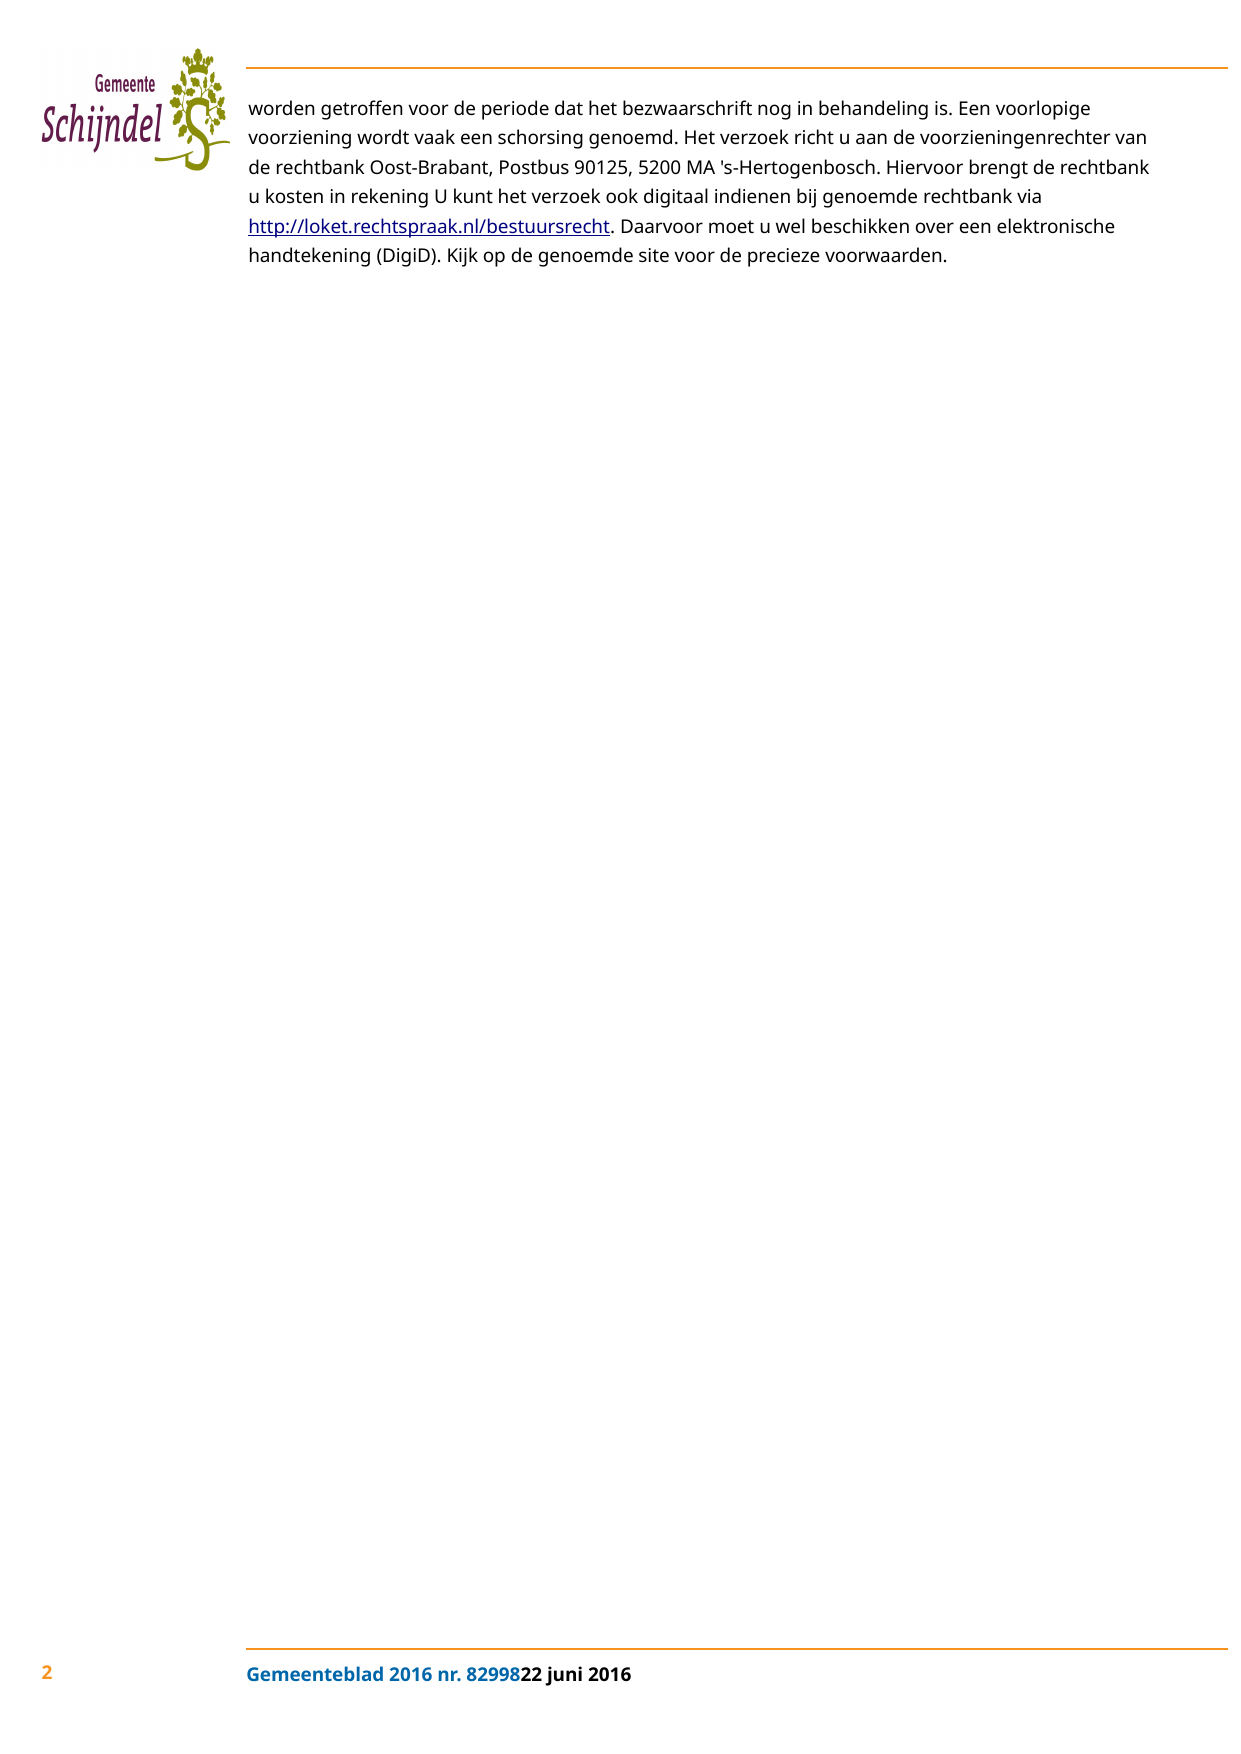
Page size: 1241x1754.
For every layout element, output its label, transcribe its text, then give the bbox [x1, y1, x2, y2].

text worden getroffen voor de periode dat het bezwaarschrift nog in behandeling is. Een voorlopige voorziening wordt vaak een schorsing genoemd. Het verzoek richt u aan de voorzieningenrechter van de rechtbank Oost-Brabant, Postbus 90125, 5200 MA 's-Hertogenbosch. Hiervoor brengt de rechtbank u kosten in rekening U kunt het verzoek ook digitaal indienen bij genoemde rechtbank via http://loket.rechtspraak.nl/bestuursrecht. Daarvoor moet u wel beschikken over een elektronische handtekening (DigiD). Kijk op de genoemde site voor de precieze voorwaarden. [248, 95, 1152, 268]
picture [41, 47, 231, 172]
